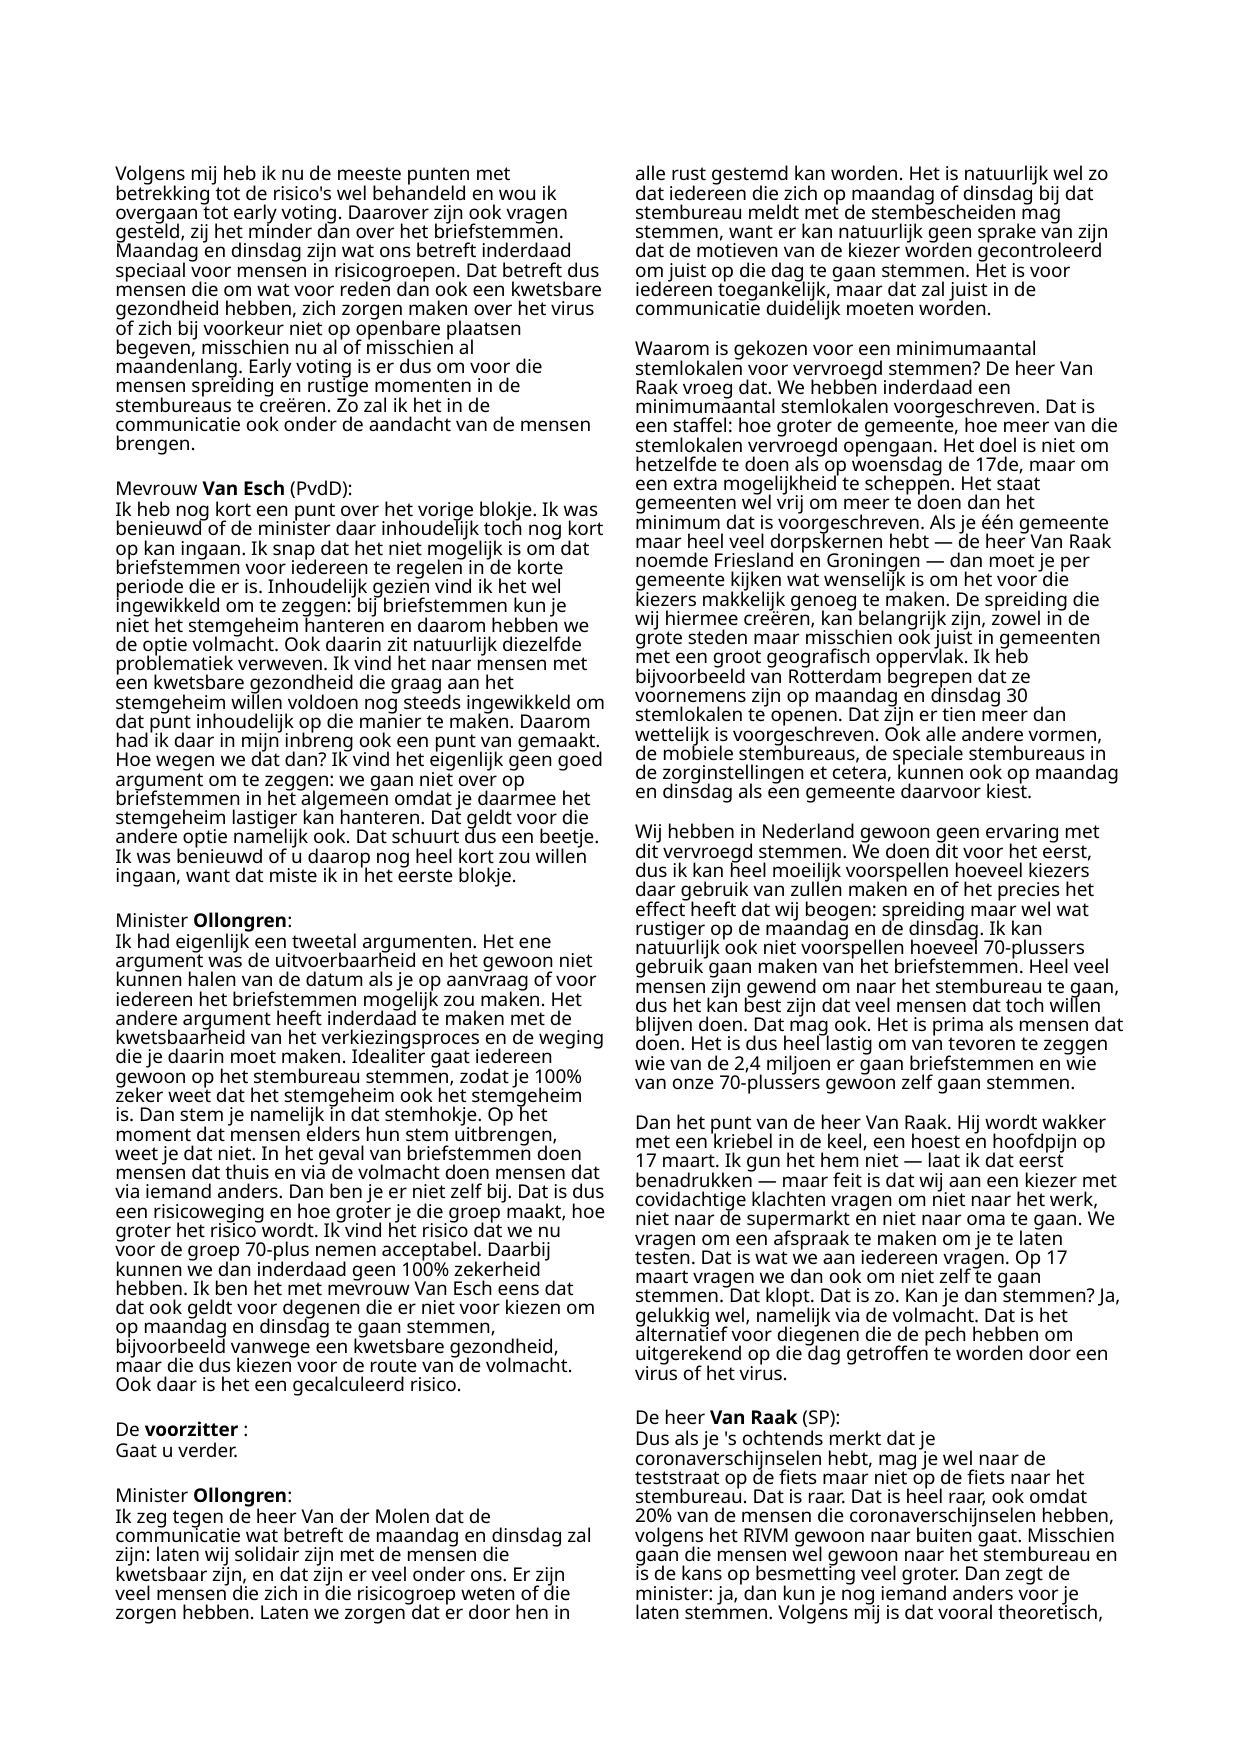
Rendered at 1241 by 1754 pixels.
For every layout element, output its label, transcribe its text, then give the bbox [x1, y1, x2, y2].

text Mevrouw Van Esch (PvdD): [115, 475, 605, 501]
text Minister Ollongren: [115, 907, 605, 933]
text De heer Van Raak (SP): [635, 1404, 1125, 1430]
text Volgens mij heb ik nu de meeste punten met betrekking tot de risico's wel behandeld en wou ik overgaan tot early voting. Daarover zijn ook vragen gesteld, zij het minder dan over het briefstemmen. Maandag en dinsdag zijn wat ons betreft inderdaad speciaal voor mensen in risicogroepen. Dat betreft dus mensen die om wat voor reden dan ook een kwetsbare gezondheid hebben, zich zorgen maken over het virus of zich bij voorkeur niet op openbare plaatsen begeven, misschien nu al of misschien al maandenlang. Early voting is er dus om voor die mensen spreiding en rustige momenten in de stembureaus te creëren. Zo zal ik het in de communicatie ook onder de aandacht van de mensen brengen. [115, 165, 605, 454]
text De voorzitter : [115, 1416, 605, 1442]
text Minister Ollongren: [115, 1482, 605, 1508]
text Ik zeg tegen de heer Van der Molen dat de communicatie wat betreft de maandag en dinsdag zal zijn: laten wij solidair zijn met de mensen die kwetsbaar zijn, en dat zijn er veel onder ons. Er zijn veel mensen die zich in die risicogroep weten of die zorgen hebben. Laten we zorgen dat er door hen in [115, 1508, 605, 1623]
text Ik heb nog kort een punt over het vorige blokje. Ik was benieuwd of de minister daar inhoudelijk toch nog kort op kan ingaan. Ik snap dat het niet mogelijk is om dat briefstemmen voor iedereen te regelen in de korte periode die er is. Inhoudelijk gezien vind ik het wel ingewikkeld om te zeggen: bij briefstemmen kun je niet het stemgeheim hanteren en daarom hebben we de optie volmacht. Ook daarin zit natuurlijk diezelfde problematiek verweven. Ik vind het naar mensen met een kwetsbare gezondheid die graag aan het stemgeheim willen voldoen nog steeds ingewikkeld om dat punt inhoudelijk op die manier te maken. Daarom had ik daar in mijn inbreng ook een punt van gemaakt. Hoe wegen we dat dan? Ik vind het eigenlijk geen goed argument om te zeggen: we gaan niet over op briefstemmen in het algemeen omdat je daarmee het stemgeheim lastiger kan hanteren. Dat geldt voor die andere optie namelijk ook. Dat schuurt dus een beetje. Ik was benieuwd of u daarop nog heel kort zou willen ingaan, want dat miste ik in het eerste blokje. [115, 501, 605, 886]
text Wij hebben in Nederland gewoon geen ervaring met dit vervroegd stemmen. We doen dit voor het eerst, dus ik kan heel moeilijk voorspellen hoeveel kiezers daar gebruik van zullen maken en of het precies het effect heeft dat wij beogen: spreiding maar wel wat rustiger op de maandag en de dinsdag. Ik kan natuurlijk ook niet voorspellen hoeveel 70-plussers gebruik gaan maken van het briefstemmen. Heel veel mensen zijn gewend om naar het stembureau te gaan, dus het kan best zijn dat veel mensen dat toch willen blijven doen. Dat mag ook. Het is prima als mensen dat doen. Het is dus heel lastig om van tevoren te zeggen wie van de 2,4 miljoen er gaan briefstemmen en wie van onze 70-plussers gewoon zelf gaan stemmen. [635, 823, 1125, 1093]
text alle rust gestemd kan worden. Het is natuurlijk wel zo dat iedereen die zich op maandag of dinsdag bij dat stembureau meldt met de stembescheiden mag stemmen, want er kan natuurlijk geen sprake van zijn dat de motieven van de kiezer worden gecontroleerd om juist op die dag te gaan stemmen. Het is voor iedereen toegankelijk, maar dat zal juist in de communicatie duidelijk moeten worden. [635, 165, 1125, 319]
text Ik had eigenlijk een tweetal argumenten. Het ene argument was de uitvoerbaarheid en het gewoon niet kunnen halen van de datum als je op aanvraag of voor iedereen het briefstemmen mogelijk zou maken. Het andere argument heeft inderdaad te maken met de kwetsbaarheid van het verkiezingsproces en de weging die je daarin moet maken. Idealiter gaat iedereen gewoon op het stembureau stemmen, zodat je 100% zeker weet dat het stemgeheim ook het stemgeheim is. Dan stem je namelijk in dat stemhokje. Op het moment dat mensen elders hun stem uitbrengen, weet je dat niet. In het geval van briefstemmen doen mensen dat thuis en via de volmacht doen mensen dat via iemand anders. Dan ben je er niet zelf bij. Dat is dus een risicoweging en hoe groter je die groep maakt, hoe groter het risico wordt. Ik vind het risico dat we nu voor de groep 70-plus nemen acceptabel. Daarbij kunnen we dan inderdaad geen 100% zekerheid hebben. Ik ben het met mevrouw Van Esch eens dat dat ook geldt voor degenen die er niet voor kiezen om op maandag en dinsdag te gaan stemmen, bijvoorbeeld vanwege een kwetsbare gezondheid, maar die dus kiezen voor de route van de volmacht. Ook daar is het een gecalculeerd risico. [115, 933, 605, 1395]
text Dus als je 's ochtends merkt dat je coronaverschijnselen hebt, mag je wel naar de teststraat op de fiets maar niet op de fiets naar het stembureau. Dat is raar. Dat is heel raar, ook omdat 20% van de mensen die coronaverschijnselen hebben, volgens het RIVM gewoon naar buiten gaat. Misschien gaan die mensen wel gewoon naar het stembureau en is de kans op besmetting veel groter. Dan zegt de minister: ja, dan kun je nog iemand anders voor je laten stemmen. Volgens mij is dat vooral theoretisch, [635, 1430, 1125, 1623]
text Gaat u verder. [115, 1442, 605, 1461]
text Dan het punt van de heer Van Raak. Hij wordt wakker met een kriebel in de keel, een hoest en hoofdpijn op 17 maart. Ik gun het hem niet — laat ik dat eerst benadrukken — maar feit is dat wij aan een kiezer met covidachtige klachten vragen om niet naar het werk, niet naar de supermarkt en niet naar oma te gaan. We vragen om een afspraak te maken om je te laten testen. Dat is wat we aan iedereen vragen. Op 17 maart vragen we dan ook om niet zelf te gaan stemmen. Dat klopt. Dat is zo. Kan je dan stemmen? Ja, gelukkig wel, namelijk via de volmacht. Dat is het alternatief voor diegenen die de pech hebben om uitgerekend op die dag getroffen te worden door een virus of het virus. [635, 1114, 1125, 1384]
text Waarom is gekozen voor een minimumaantal stemlokalen voor vervroegd stemmen? De heer Van Raak vroeg dat. We hebben inderdaad een minimumaantal stemlokalen voorgeschreven. Dat is een staffel: hoe groter de gemeente, hoe meer van die stemlokalen vervroegd opengaan. Het doel is niet om hetzelfde te doen als op woensdag de 17de, maar om een extra mogelijkheid te scheppen. Het staat gemeenten wel vrij om meer te doen dan het minimum dat is voorgeschreven. Als je één gemeente maar heel veel dorpskernen hebt — de heer Van Raak noemde Friesland en Groningen — dan moet je per gemeente kijken wat wenselijk is om het voor die kiezers makkelijk genoeg te maken. De spreiding die wij hiermee creëren, kan belangrijk zijn, zowel in de grote steden maar misschien ook juist in gemeenten met een groot geografisch oppervlak. Ik heb bijvoorbeeld van Rotterdam begrepen dat ze voornemens zijn op maandag en dinsdag 30 stemlokalen te openen. Dat zijn er tien meer dan wettelijk is voorgeschreven. Ook alle andere vormen, de mobiele stembureaus, de speciale stembureaus in de zorginstellingen et cetera, kunnen ook op maandag en dinsdag als een gemeente daarvoor kiest. [635, 340, 1125, 803]
